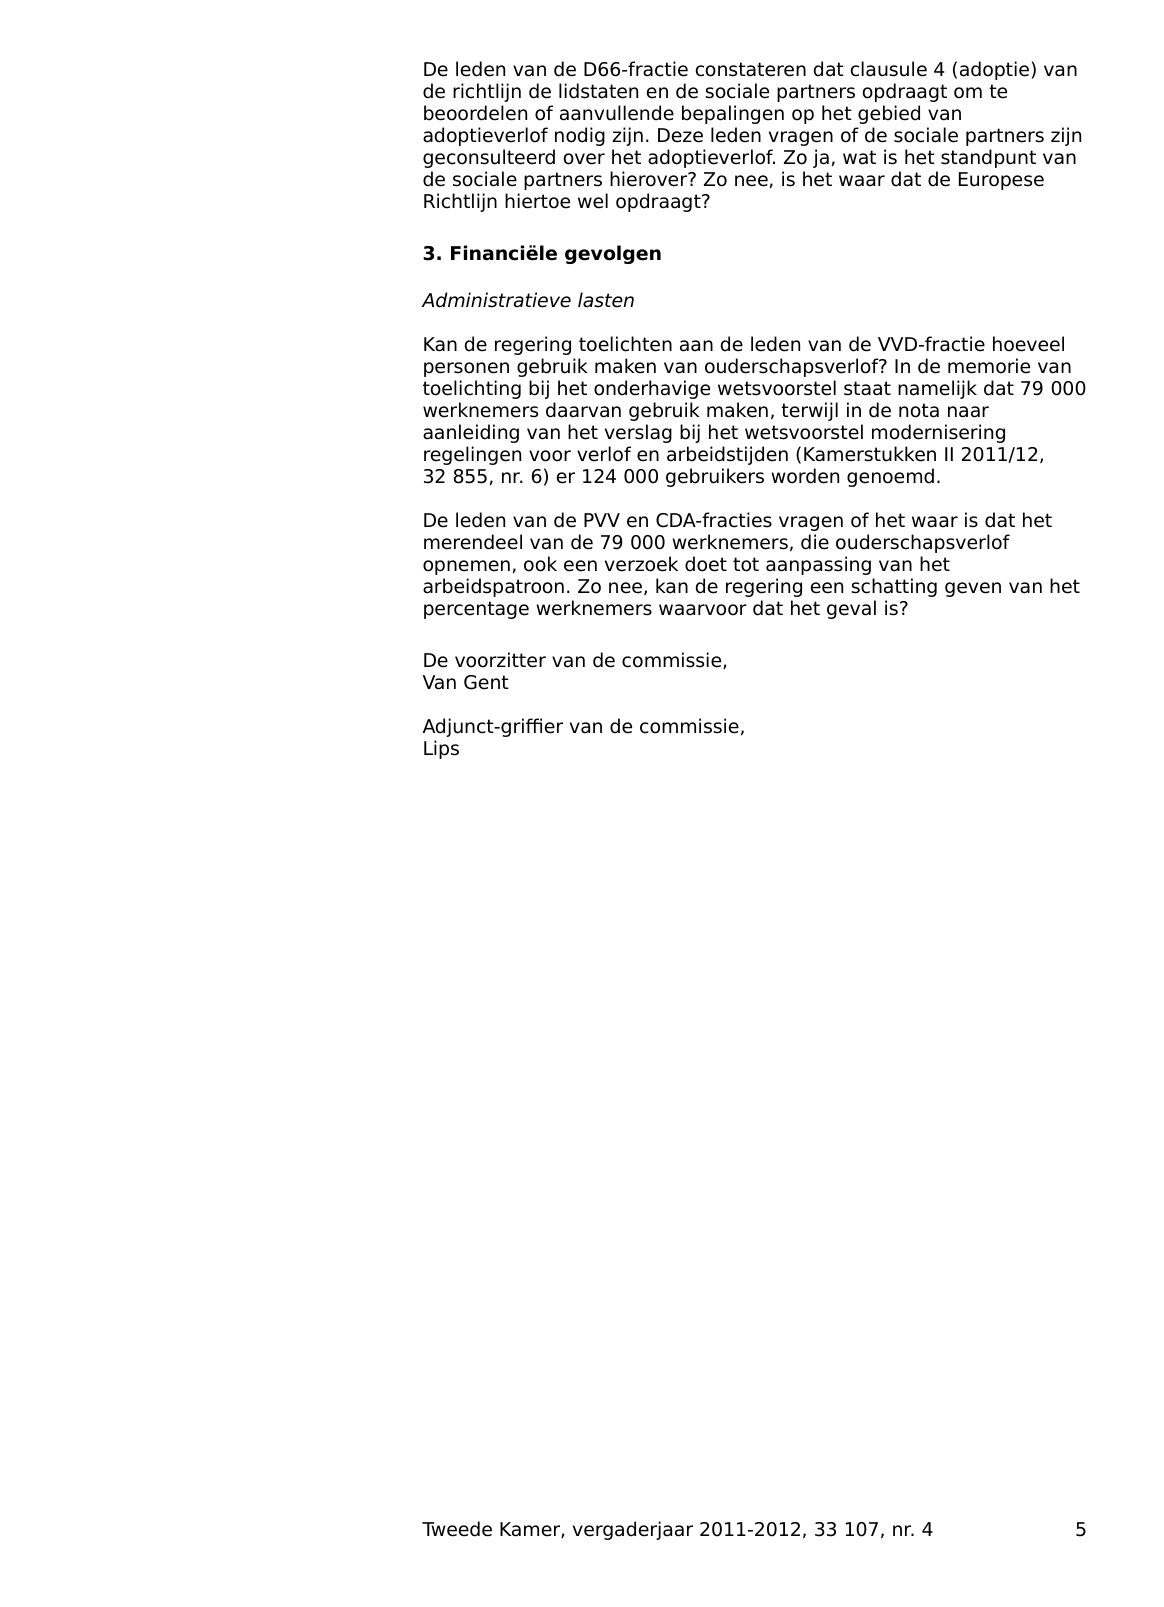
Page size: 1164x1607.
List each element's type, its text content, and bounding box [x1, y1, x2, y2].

subtitle Administratieve lasten [422, 290, 1087, 312]
text De leden van de PVV en CDA-fracties vragen of het waar is dat het merendeel van de 79 000 werknemers, die ouderschapsverlof opnemen, ook een verzoek doet tot aanpassing van het arbeidspatroon. Zo nee, kan de regering een schatting geven van het percentage werknemers waarvoor dat het geval is? [422, 510, 1087, 620]
text De voorzitter van de commissie, Van Gent [422, 650, 1087, 694]
text Kan de regering toelichten aan de leden van de VVD-fractie hoeveel personen gebruik maken van ouderschapsverlof? In de memorie van toelichting bij het onderhavige wetsvoorstel staat namelijk dat 79 000 werknemers daarvan gebruik maken, terwijl in de nota naar aanleiding van het verslag bij het wetsvoorstel modernisering regelingen voor verlof en arbeidstijden (Kamerstukken II 2011/12, 32 855, nr. 6) er 124 000 gebruikers worden genoemd. [422, 334, 1087, 488]
text De leden van de D66-fractie constateren dat clausule 4 (adoptie) van de richtlijn de lidstaten en de sociale partners opdraagt om te beoordelen of aanvullende bepalingen op het gebied van adoptieverlof nodig zijn. Deze leden vragen of de sociale partners zijn geconsulteerd over het adoptieverlof. Zo ja, wat is het standpunt van de sociale partners hierover? Zo nee, is het waar dat de Europese Richtlijn hiertoe wel opdraagt? [422, 59, 1087, 213]
text Adjunct-griffier van de commissie, Lips [422, 716, 1087, 760]
subtitle 3. Financiële gevolgen [422, 243, 1087, 265]
